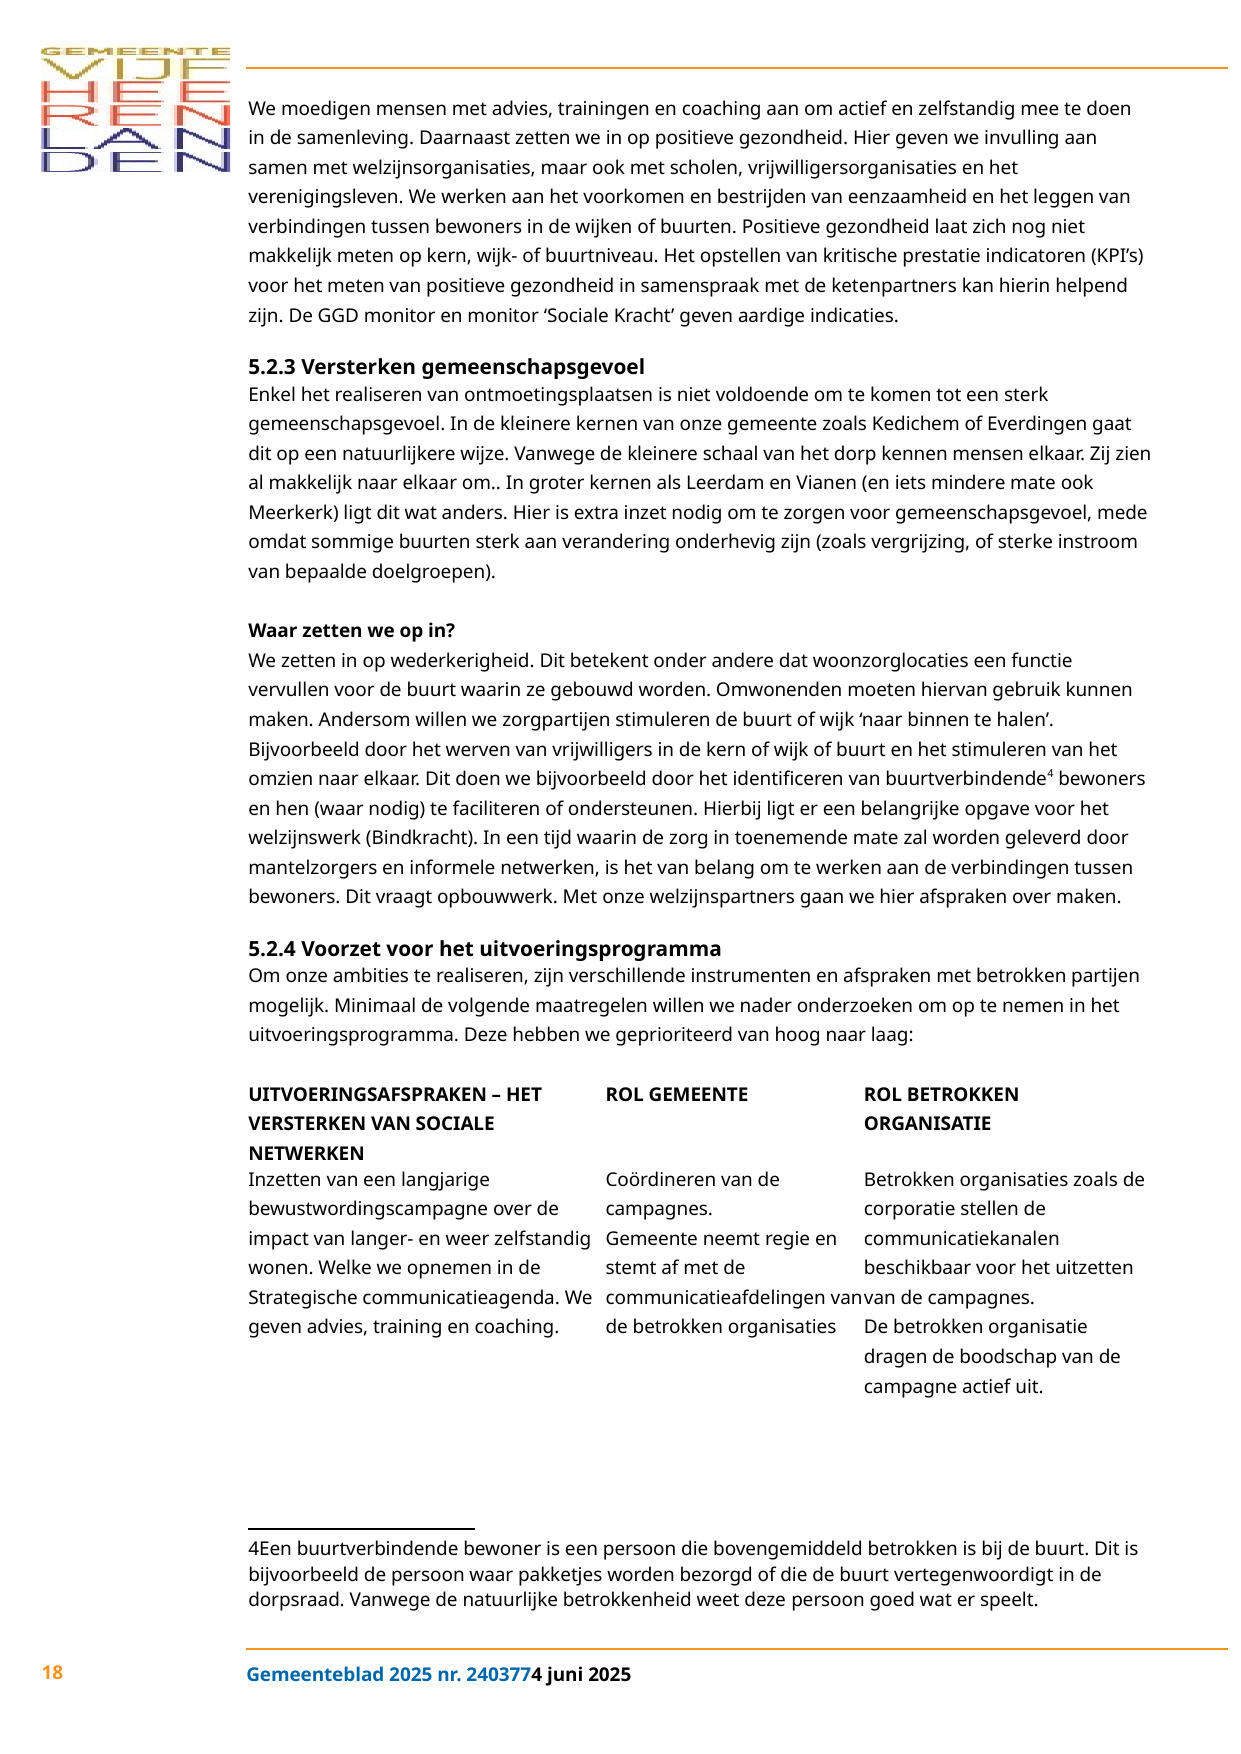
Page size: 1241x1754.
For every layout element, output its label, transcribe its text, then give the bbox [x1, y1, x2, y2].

text We moedigen mensen met advies, trainingen en coaching aan om actief en zelfstandig mee te doen in de samenleving. Daarnaast zetten we in op positieve gezondheid. Hier geven we invulling aan samen met welzijnsorganisaties, maar ook met scholen, vrijwilligersorganisaties en het verenigingsleven. We werken aan het voorkomen en bestrijden van eenzaamheid en het leggen van verbindingen tussen bewoners in de wijken of buurten. Positieve gezondheid laat zich nog niet makkelijk meten op kern, wijk- of buurtniveau. Het opstellen van kritische prestatie indicatoren (KPI’s) voor het meten van positieve gezondheid in samenspraak met de ketenpartners kan hierin helpend zijn. De GGD monitor en monitor ‘Sociale Kracht’ geven aardige indicaties. [248, 95, 1152, 328]
text 5.2.4 Voorzet voor het uitvoeringsprogramma [248, 934, 1152, 962]
text Waar zetten we op in? [248, 617, 1152, 643]
table_cell Betrokken organisaties zoals de corporatie stellen de communicatiekanalen beschikbaar voor het uitzetten van de campagnes. De betrokken organisatie dragen de boodschap van de campagne actief uit. [864, 1166, 1152, 1399]
text Om onze ambities te realiseren, zijn verschillende instrumenten en afspraken met betrokken partijen mogelijk. Minimaal de volgende maatregelen willen we nader onderzoeken om op te nemen in het uitvoeringsprogramma. Deze hebben we geprioriteerd van hoog naar laag: [248, 962, 1152, 1047]
text 5.2.3 Versterken gemeenschapsgevoel [248, 352, 1152, 381]
text Enkel het realiseren van ontmoetingsplaatsen is niet voldoende om te komen tot een sterk gemeenschapsgevoel. In de kleinere kernen van onze gemeente zoals Kedichem of Everdingen gaat dit op een natuurlijkere wijze. Vanwege de kleinere schaal van het dorp kennen mensen elkaar. Zij zien al makkelijk naar elkaar om.. In groter kernen als Leerdam en Vianen (en iets mindere mate ook Meerkerk) ligt dit wat anders. Hier is extra inzet nodig om te zorgen voor gemeenschapsgevoel, mede omdat sommige buurten sterk aan verandering onderhevig zijn (zoals vergrijzing, of sterke instroom van bepaalde doelgroepen). [248, 381, 1152, 584]
picture [41, 47, 231, 172]
table_cell Coördineren van de campagnes. Gemeente neemt regie en stemt af met de communicatieafdelingen van de betrokken organisaties [605, 1166, 864, 1399]
table_header ROL BETROKKEN ORGANISATIE [864, 1081, 1152, 1166]
table_header ROL GEMEENTE [605, 1081, 864, 1166]
text Een buurtverbindende bewoner is een persoon die bovengemiddeld betrokken is bij de buurt. Dit is bijvoorbeeld de persoon waar pakketjes worden bezorgd of die de buurt vertegenwoordigt in de dorpsraad. Vanwege de natuurlijke betrokkenheid weet deze persoon goed wat er speelt. [248, 1535, 1152, 1612]
table_cell Inzetten van een langjarige bewustwordingscampagne over de impact van langer- en weer zelfstandig wonen. Welke we opnemen in de Strategische communicatieagenda. We geven advies, training en coaching. [248, 1166, 605, 1399]
table_header UITVOERINGSAFSPRAKEN – HET VERSTERKEN VAN SOCIALE NETWERKEN [248, 1081, 605, 1166]
text We zetten in op wederkerigheid. Dit betekent onder andere dat woonzorglocaties een functie vervullen voor de buurt waarin ze gebouwd worden. Omwonenden moeten hiervan gebruik kunnen maken. Andersom willen we zorgpartijen stimuleren de buurt of wijk ‘naar binnen te halen’. Bijvoorbeeld door het werven van vrijwilligers in de kern of wijk of buurt en het stimuleren van het omzien naar elkaar. Dit doen we bijvoorbeeld door het identificeren van buurtverbindende bewoners en hen (waar nodig) te faciliteren of ondersteunen. Hierbij ligt er een belangrijke opgave voor het welzijnswerk (Bindkracht). In een tijd waarin de zorg in toenemende mate zal worden geleverd door mantelzorgers en informele netwerken, is het van belang om te werken aan de verbindingen tussen bewoners. Dit vraagt opbouwwerk. Met onze welzijnspartners gaan we hier afspraken over maken. [248, 647, 1152, 909]
